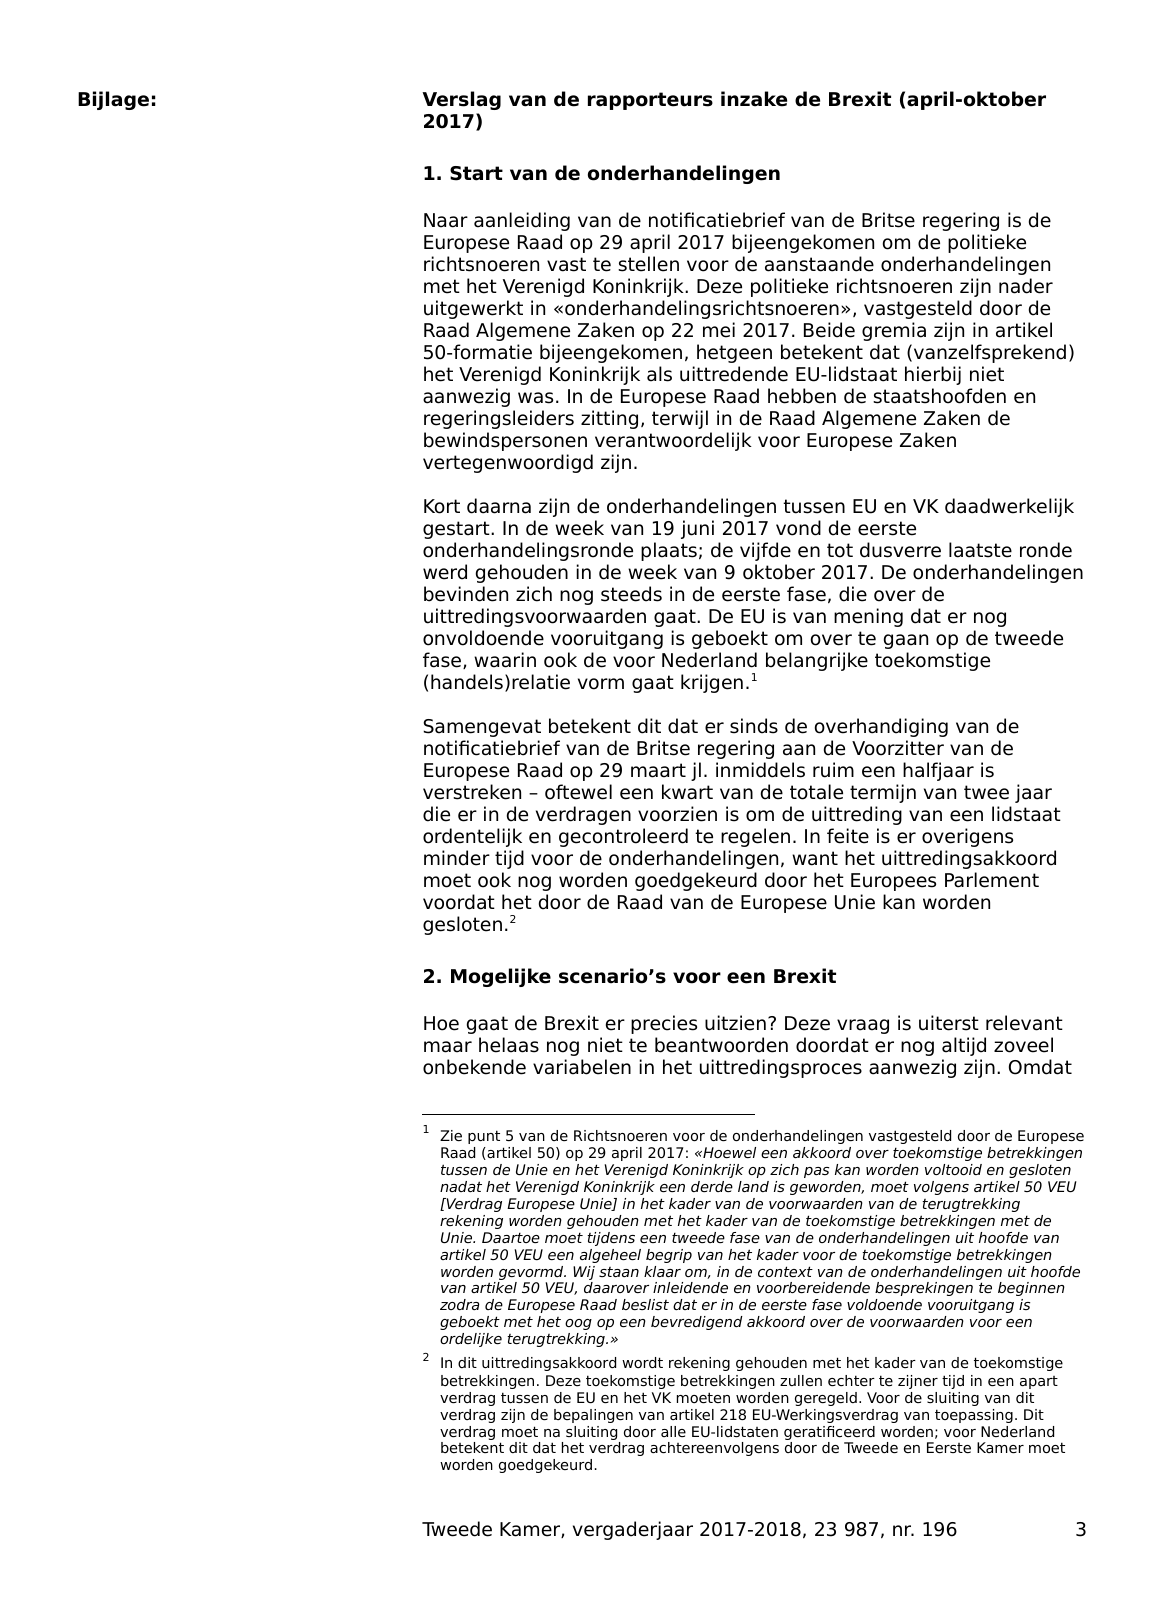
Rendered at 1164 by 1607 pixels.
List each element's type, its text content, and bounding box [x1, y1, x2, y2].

subtitle 2. Mogelijke scenario’s voor een Brexit [422, 966, 1087, 988]
text In dit uittredingsakkoord wordt rekening gehouden met het kader van de toekomstige betrekkingen. Deze toekomstige betrekkingen zullen echter te zijner tijd in een apart verdrag tussen de EU en het VK moeten worden geregeld. Voor de sluiting van dit verdrag zijn de bepalingen van artikel 218 EU-Werkingsverdrag van toepassing. Dit verdrag moet na sluiting door alle EU-lidstaten geratificeerd worden; voor Nederland betekent dit dat het verdrag achtereenvolgens door de Tweede en Eerste Kamer moet worden goedgekeurd. [422, 1351, 1087, 1474]
subtitle 1. Start van de onderhandelingen [422, 163, 1087, 185]
text Kort daarna zijn de onderhandelingen tussen EU en VK daadwerkelijk gestart. In de week van 19 juni 2017 vond de eerste onderhandelingsronde plaats; de vijfde en tot dusverre laatste ronde werd gehouden in de week van 9 oktober 2017. De onderhandelingen bevinden zich nog steeds in de eerste fase, die over de uittredingsvoorwaarden gaat. De EU is van mening dat er nog onvoldoende vooruitgang is geboekt om over te gaan op de tweede fase, waarin ook de voor Nederland belangrijke toekomstige (handels)relatie vorm gaat krijgen. [422, 496, 1087, 694]
subtitle Bijlage: Verslag van de rapporteurs inzake de Brexit (april-oktober 2017) [77, 89, 1087, 133]
text Hoe gaat de Brexit er precies uitzien? Deze vraag is uiterst relevant maar helaas nog niet te beantwoorden doordat er nog altijd zoveel onbekende variabelen in het uittredingsproces aanwezig zijn. Omdat [422, 1013, 1087, 1079]
text Samengevat betekent dit dat er sinds de overhandiging van de notificatiebrief van de Britse regering aan de Voorzitter van de Europese Raad op 29 maart jl. inmiddels ruim een halfjaar is verstreken – oftewel een kwart van de totale termijn van twee jaar die er in de verdragen voorzien is om de uittreding van een lidstaat ordentelijk en gecontroleerd te regelen. In feite is er overigens minder tijd voor de onderhandelingen, want het uittredingsakkoord moet ook nog worden goedgekeurd door het Europees Parlement voordat het door de Raad van de Europese Unie kan worden gesloten. [422, 716, 1087, 936]
text Naar aanleiding van de notificatiebrief van de Britse regering is de Europese Raad op 29 april 2017 bijeengekomen om de politieke richtsnoeren vast te stellen voor de aanstaande onderhandelingen met het Verenigd Koninkrijk. Deze politieke richtsnoeren zijn nader uitgewerkt in «onderhandelingsrichtsnoeren», vastgesteld door de Raad Algemene Zaken op 22 mei 2017. Beide gremia zijn in artikel 50-formatie bijeengekomen, hetgeen betekent dat (vanzelfsprekend) het Verenigd Koninkrijk als uittredende EU-lidstaat hierbij niet aanwezig was. In de Europese Raad hebben de staatshoofden en regeringsleiders zitting, terwijl in de Raad Algemene Zaken de bewindspersonen verantwoordelijk voor Europese Zaken vertegenwoordigd zijn. [422, 210, 1087, 474]
text Zie punt 5 van de Richtsnoeren voor de onderhandelingen vastgesteld door de Europese Raad (artikel 50) op 29 april 2017: «Hoewel een akkoord over toekomstige betrekkingen tussen de Unie en het Verenigd Koninkrijk op zich pas kan worden voltooid en gesloten nadat het Verenigd Koninkrijk een derde land is geworden, moet volgens artikel 50 VEU [Verdrag Europese Unie] in het kader van de voorwaarden van de terugtrekking rekening worden gehouden met het kader van de toekomstige betrekkingen met de Unie. Daartoe moet tijdens een tweede fase van de onderhandelingen uit hoofde van artikel 50 VEU een algeheel begrip van het kader voor de toekomstige betrekkingen worden gevormd. Wij staan klaar om, in de context van de onderhandelingen uit hoofde van artikel 50 VEU, daarover inleidende en voorbereidende besprekingen te beginnen zodra de Europese Raad beslist dat er in de eerste fase voldoende vooruitgang is geboekt met het oog op een bevredigend akkoord over de voorwaarden voor een ordelijke terugtrekking.» [422, 1123, 1087, 1348]
